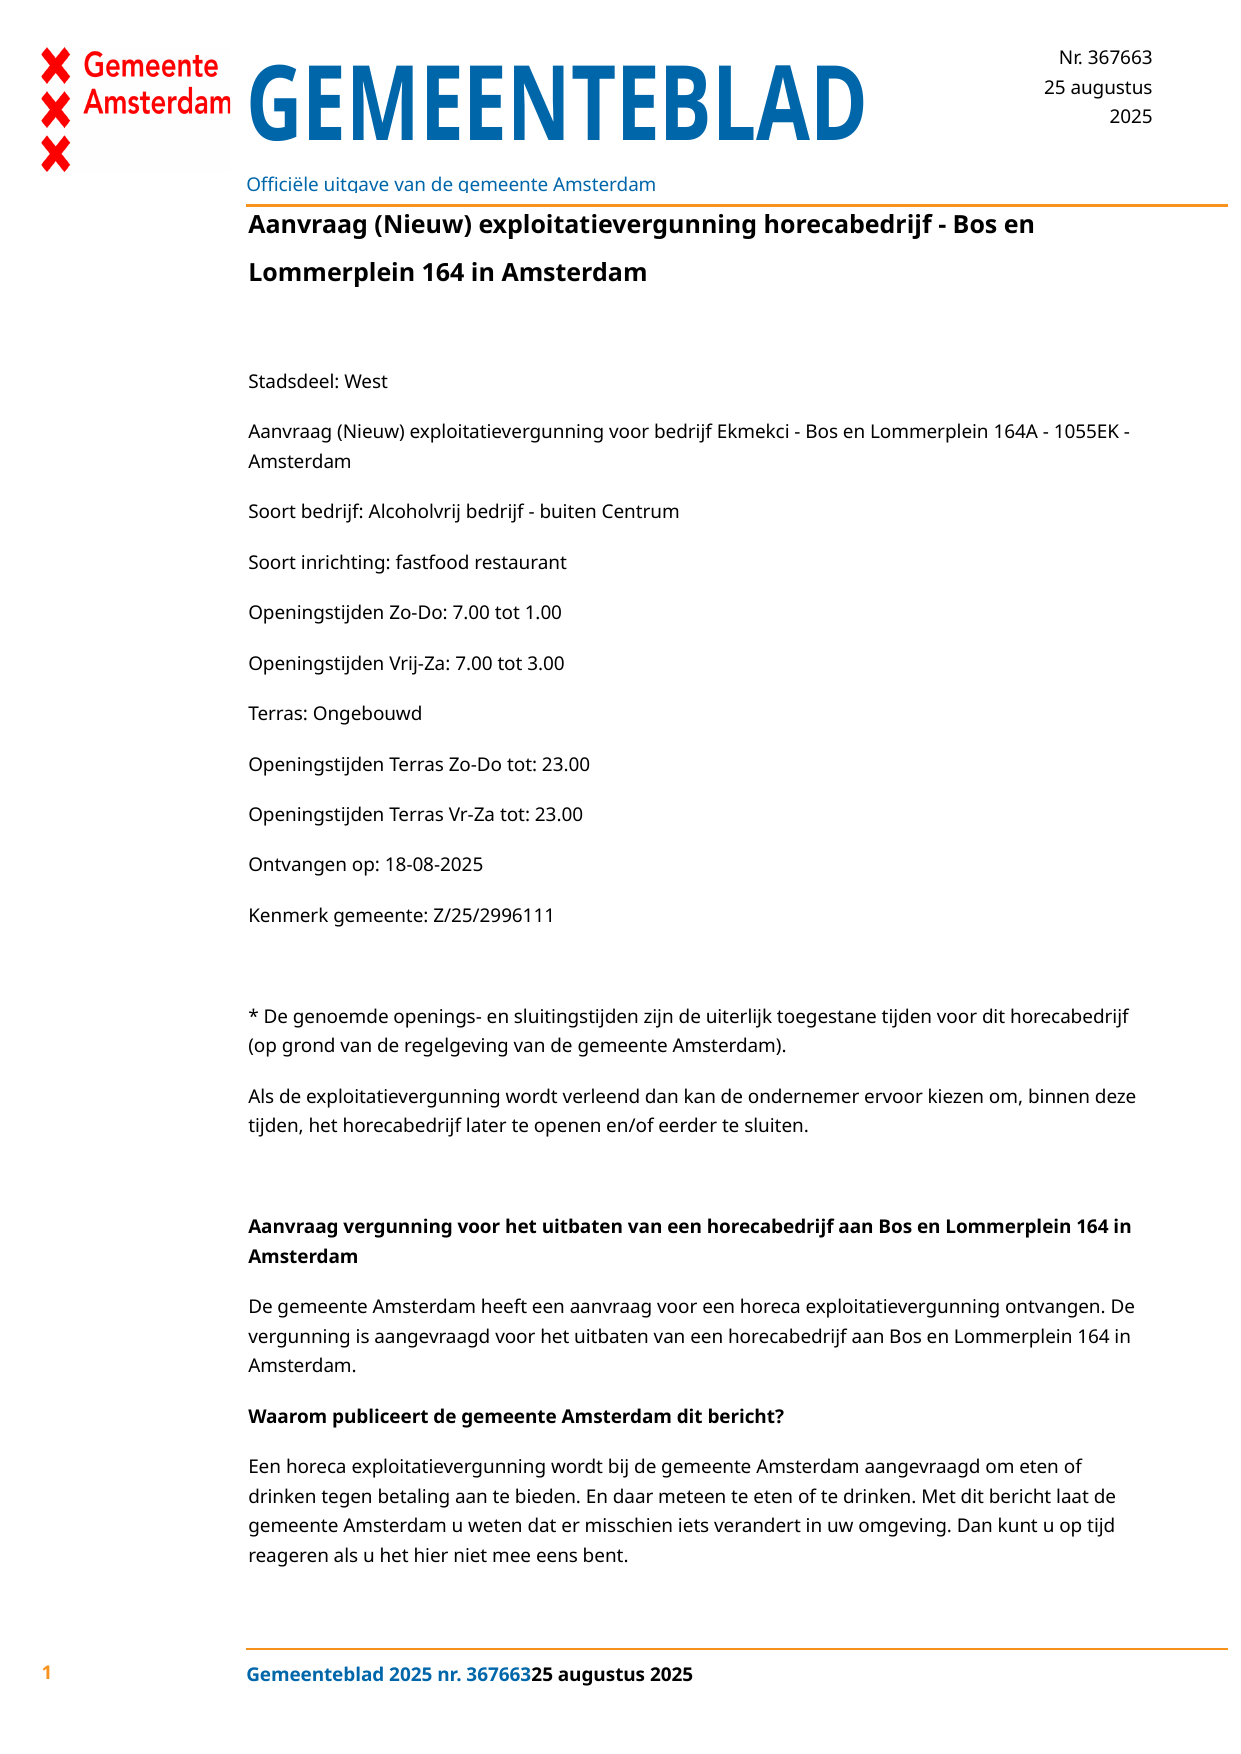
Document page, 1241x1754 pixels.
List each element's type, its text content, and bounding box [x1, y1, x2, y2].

text Openingstijden Terras Zo-Do tot: 23.00 [248, 751, 1152, 777]
text Terras: Ongebouwd [248, 700, 1152, 726]
text Stadsdeel: West [248, 368, 1152, 394]
text De gemeente Amsterdam heeft een aanvraag voor een horeca exploitatievergunning ontvangen. De vergunning is aangevraagd voor het uitbaten van een horecabedrijf aan Bos en Lommerplein 164 in Amsterdam. [248, 1293, 1152, 1378]
text * De genoemde openings- en sluitingstijden zijn de uiterlijk toegestane tijden voor dit horecabedrijf (op grond van de regelgeving van de gemeente Amsterdam). [248, 1003, 1152, 1058]
text Een horeca exploitatievergunning wordt bij de gemeente Amsterdam aangevraagd om eten of drinken tegen betaling aan te bieden. En daar meteen te eten of te drinken. Met dit bericht laat de gemeente Amsterdam u weten dat er misschien iets verandert in uw omgeving. Dan kunt u op tijd reageren als u het hier niet mee eens bent. [248, 1453, 1152, 1568]
text Aanvraag vergunning voor het uitbaten van een horecabedrijf aan Bos en Lommerplein 164 in Amsterdam [248, 1213, 1152, 1269]
text Aanvraag (Nieuw) exploitatievergunning horecabedrijf - Bos en Lommerplein 164 in Amsterdam [248, 207, 1152, 288]
text Openingstijden Zo-Do: 7.00 tot 1.00 [248, 599, 1152, 625]
text Waarom publiceert de gemeente Amsterdam dit bericht? [248, 1403, 1152, 1429]
text Soort bedrijf: Alcoholvrij bedrijf - buiten Centrum [248, 499, 1152, 524]
text Kenmerk gemeente: Z/25/2996111 [248, 902, 1152, 928]
text Ontvangen op: 18-08-2025 [248, 852, 1152, 877]
text Aanvraag (Nieuw) exploitatievergunning voor bedrijf Ekmekci - Bos en Lommerplein 164A - 1055EK - Amsterdam [248, 419, 1152, 474]
text Openingstijden Terras Vr-Za tot: 23.00 [248, 801, 1152, 827]
text Openingstijden Vrij-Za: 7.00 tot 3.00 [248, 650, 1152, 676]
text Soort inrichting: fastfood restaurant [248, 549, 1152, 575]
picture [41, 47, 231, 172]
text Als de exploitatievergunning wordt verleend dan kan de ondernemer ervoor kiezen om, binnen deze tijden, het horecabedrijf later te openen en/of eerder te sluiten. [248, 1083, 1152, 1138]
